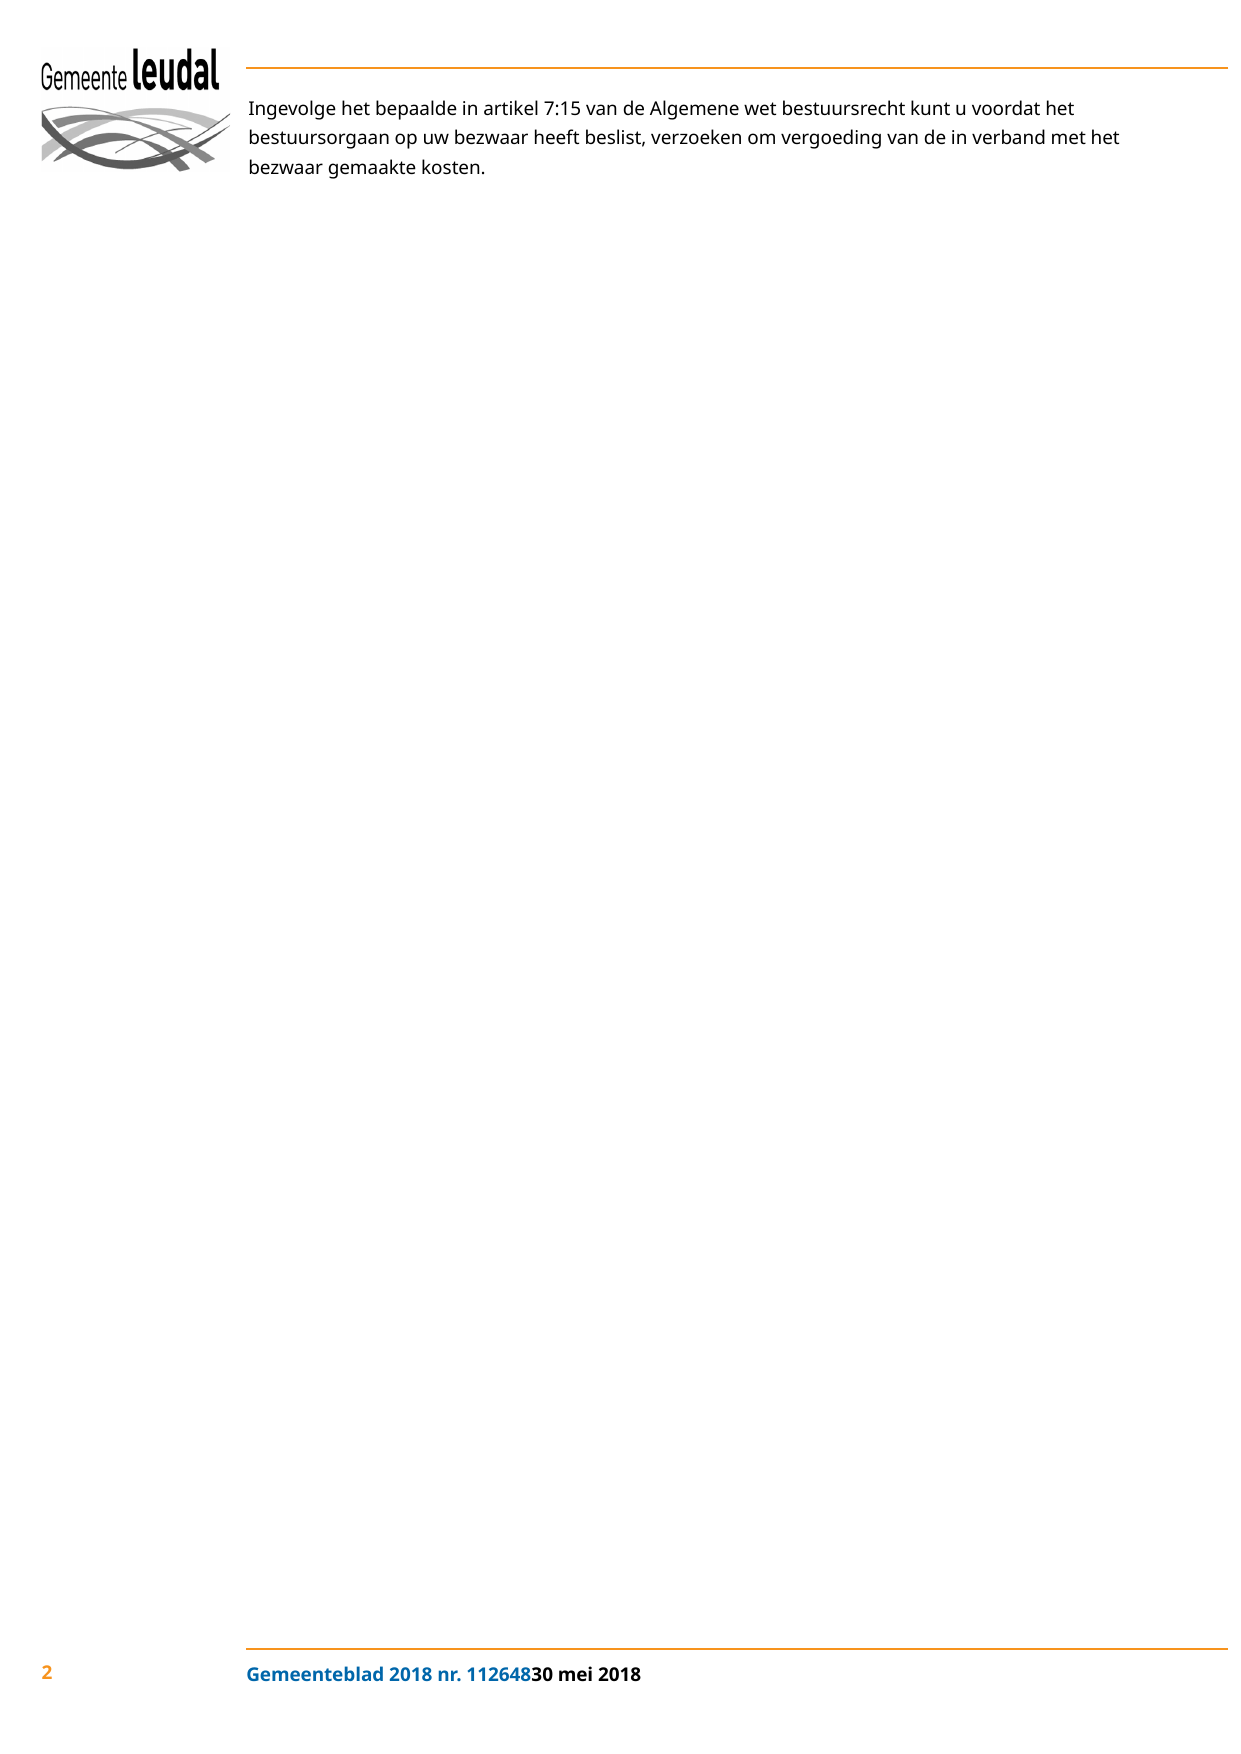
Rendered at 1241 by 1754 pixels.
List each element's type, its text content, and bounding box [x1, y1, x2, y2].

picture [41, 47, 231, 172]
text Ingevolge het bepaalde in artikel 7:15 van de Algemene wet bestuursrecht kunt u voordat het bestuursorgaan op uw bezwaar heeft beslist, verzoeken om vergoeding van de in verband met het bezwaar gemaakte kosten. [248, 95, 1152, 180]
